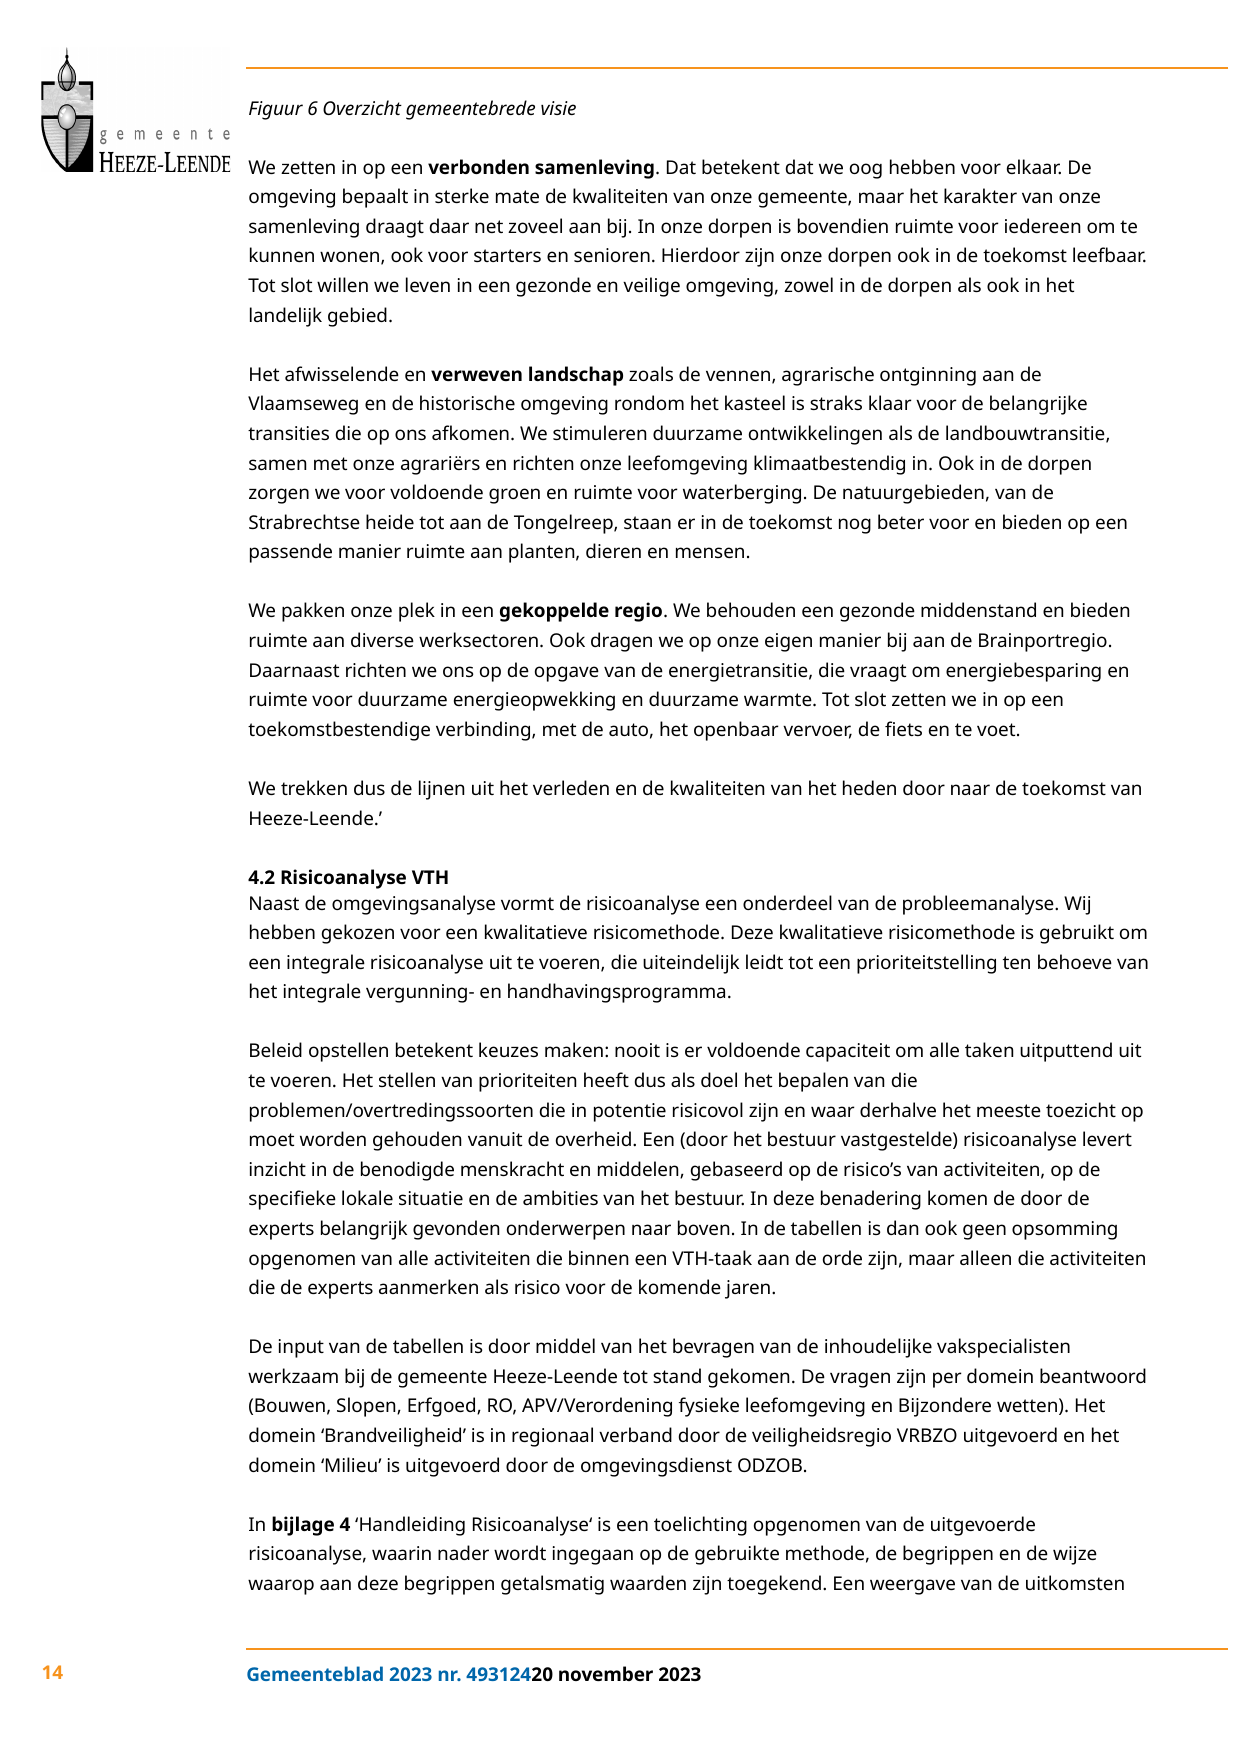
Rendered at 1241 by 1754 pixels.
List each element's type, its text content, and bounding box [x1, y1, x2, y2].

text We pakken onze plek in een gekoppelde regio. We behouden een gezonde middenstand en bieden ruimte aan diverse werksectoren. Ook dragen we op onze eigen manier bij aan de Brainportregio. Daarnaast richten we ons op de opgave van de energietransitie, die vraagt om energiebesparing en ruimte voor duurzame energieopwekking en duurzame warmte. Tot slot zetten we in op een toekomstbestendige verbinding, met de auto, het openbaar vervoer, de fiets en te voet. [248, 598, 1152, 742]
text Naast de omgevingsanalyse vormt de risicoanalyse een onderdeel van de probleemanalyse. Wij hebben gekozen voor een kwalitatieve risicomethode. Deze kwalitatieve risicomethode is gebruikt om een integrale risicoanalyse uit te voeren, die uiteindelijk leidt tot een prioriteitstelling ten behoeve van het integrale vergunning- en handhavingsprogramma. [248, 890, 1152, 1004]
text Het afwisselende en verweven landschap zoals de vennen, agrarische ontginning aan de Vlaamseweg en de historische omgeving rondom het kasteel is straks klaar voor de belangrijke transities die op ons afkomen. We stimuleren duurzame ontwikkelingen als de landbouwtransitie, samen met onze agrariërs en richten onze leefomgeving klimaatbestendig in. Ook in de dorpen zorgen we voor voldoende groen en ruimte voor waterberging. De natuurgebieden, van de Strabrechtse heide tot aan de Tongelreep, staan er in de toekomst nog beter voor en bieden op een passende manier ruimte aan planten, dieren en mensen. [248, 361, 1152, 564]
text In bijlage 4 ‘Handleiding Risicoanalyse‘ is een toelichting opgenomen van de uitgevoerde risicoanalyse, waarin nader wordt ingegaan op de gebruikte methode, de begrippen en de wijze waarop aan deze begrippen getalsmatig waarden zijn toegekend. Een weergave van de uitkomsten [248, 1511, 1152, 1596]
text Beleid opstellen betekent keuzes maken: nooit is er voldoende capaciteit om alle taken uitputtend uit te voeren. Het stellen van prioriteiten heeft dus als doel het bepalen van die problemen/overtredingssoorten die in potentie risicovol zijn en waar derhalve het meeste toezicht op moet worden gehouden vanuit de overheid. Een (door het bestuur vastgestelde) risicoanalyse levert inzicht in de benodigde menskracht en middelen, gebaseerd op de risico’s van activiteiten, op de specifieke lokale situatie en de ambities van het bestuur. In deze benadering komen de door de experts belangrijk gevonden onderwerpen naar boven. In de tabellen is dan ook geen opsomming opgenomen van alle activiteiten die binnen een VTH-taak aan de orde zijn, maar alleen die activiteiten die de experts aanmerken als risico voor de komende jaren. [248, 1038, 1152, 1300]
text De input van de tabellen is door middel van het bevragen van de inhoudelijke vakspecialisten werkzaam bij de gemeente Heeze-Leende tot stand gekomen. De vragen zijn per domein beantwoord (Bouwen, Slopen, Erfgoed, RO, APV/Verordening fysieke leefomgeving en Bijzondere wetten). Het domein ‘Brandveiligheid’ is in regionaal verband door de veiligheidsregio VRBZO uitgevoerd en het domein ‘Milieu’ is uitgevoerd door de omgevingsdienst ODZOB. [248, 1333, 1152, 1477]
text We zetten in op een verbonden samenleving. Dat betekent dat we oog hebben voor elkaar. De omgeving bepaalt in sterke mate de kwaliteiten van onze gemeente, maar het karakter van onze samenleving draagt daar net zoveel aan bij. In onze dorpen is bovendien ruimte voor iedereen om te kunnen wonen, ook voor starters en senioren. Hierdoor zijn onze dorpen ook in de toekomst leefbaar. Tot slot willen we leven in een gezonde en veilige omgeving, zowel in de dorpen als ook in het landelijk gebied. [248, 154, 1152, 328]
text We trekken dus de lijnen uit het verleden en de kwaliteiten van het heden door naar de toekomst van Heeze-Leende.’ [248, 775, 1152, 831]
picture [41, 47, 231, 172]
text Figuur 6 Overzicht gemeentebrede visie [248, 95, 1152, 121]
text 4.2 Risicoanalyse VTH [248, 864, 1152, 890]
